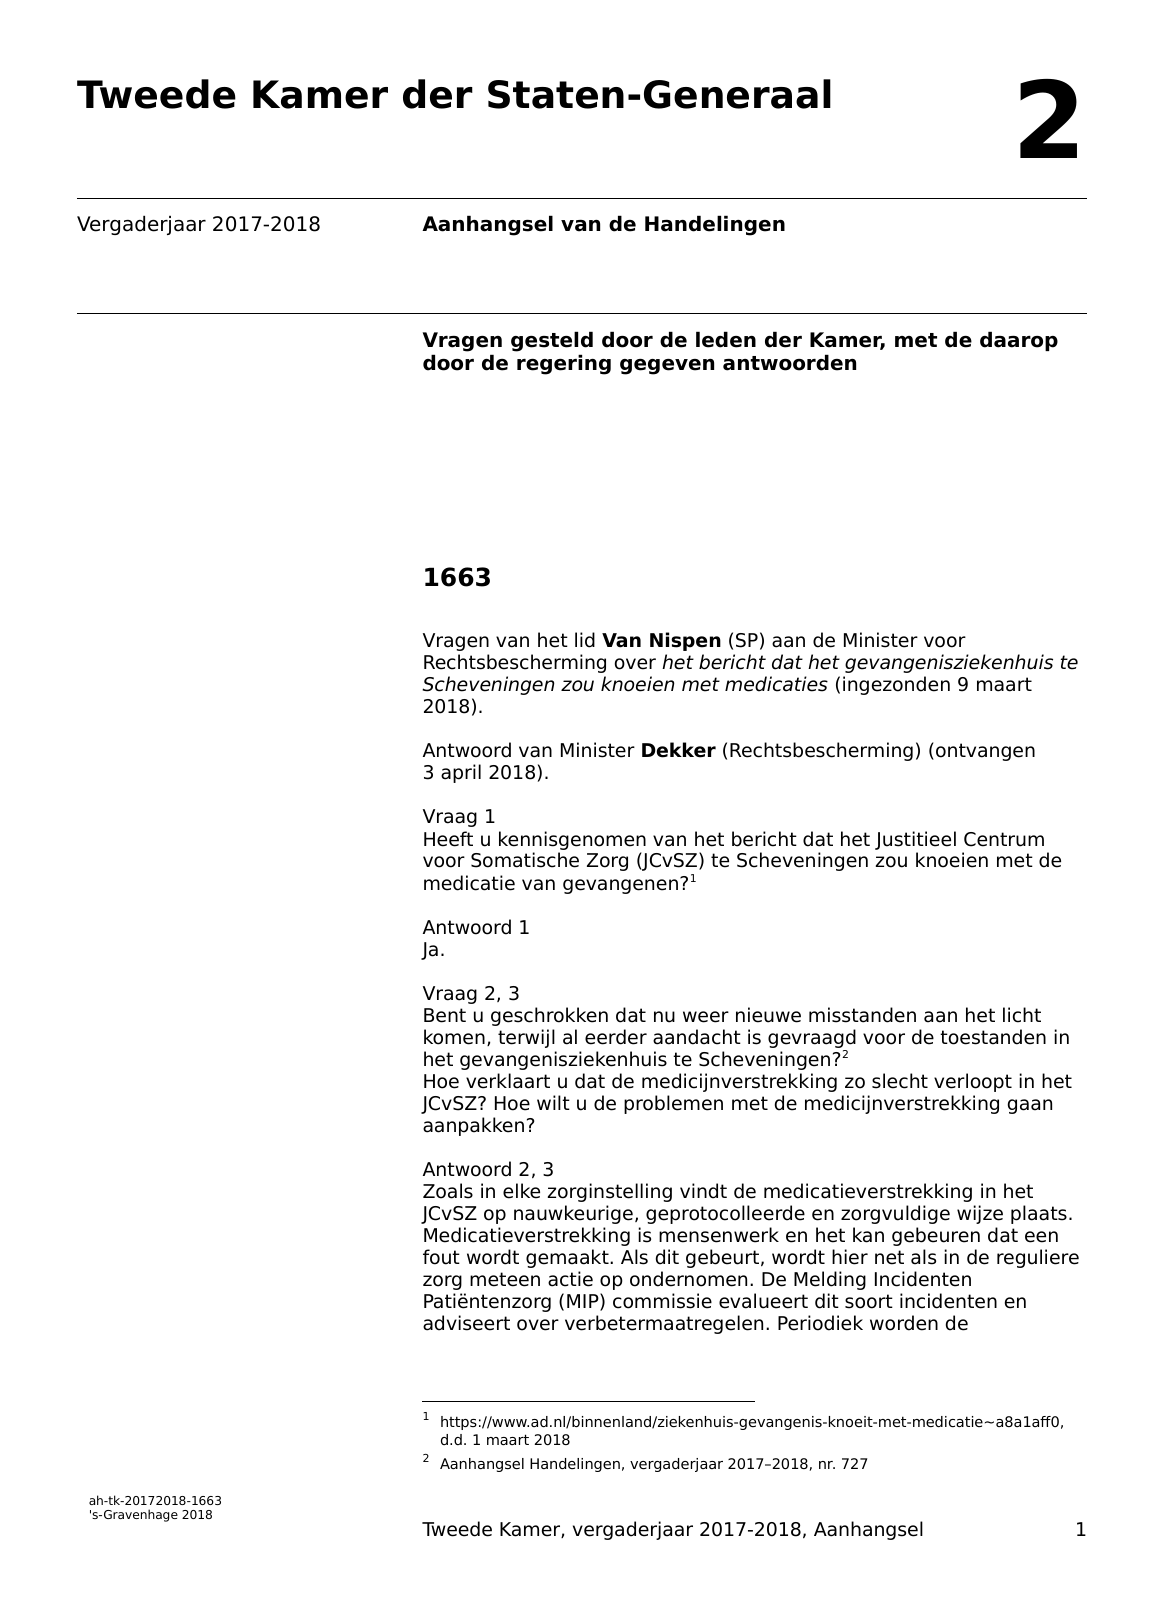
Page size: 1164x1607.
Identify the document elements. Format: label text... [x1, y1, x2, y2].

text Ja. [422, 938, 1087, 961]
text Aanhangsel Handelingen, vergaderjaar 2017–2018, nr. 727 [422, 1452, 1087, 1474]
table_cell Vergaderjaar 2017-2018 [77, 199, 422, 313]
text 's-Gravenhage 2018 [88, 1508, 323, 1522]
text 1663 [422, 563, 1087, 592]
text Bent u geschrokken dat nu weer nieuwe misstanden aan het licht komen, terwijl al eerder aandacht is gevraagd voor de toestanden in het gevangenisziekenhuis te Scheveningen? [422, 1005, 1087, 1071]
table_header Tweede Kamer der Staten-Generaal [77, 59, 886, 198]
text Hoe verklaart u dat de medicijnverstrekking zo slecht verloopt in het JCvSZ? Hoe wilt u de problemen met de medicijnverstrekking gaan aanpakken? [422, 1071, 1087, 1137]
table_cell Vragen gesteld door de leden der Kamer, met de daarop door de regering gegeven antwoorden [422, 314, 1087, 375]
text Zoals in elke zorginstelling vindt de medicatieverstrekking in het JCvSZ op nauwkeurige, geprotocolleerde en zorgvuldige wijze plaats. Medicatieverstrekking is mensenwerk en het kan gebeuren dat een fout wordt gemaakt. Als dit gebeurt, wordt hier net als in de reguliere zorg meteen actie op ondernomen. De Melding Incidenten Patiëntenzorg (MIP) commissie evalueert dit soort incidenten en adviseert over verbetermaatregelen. Periodiek worden de [422, 1181, 1087, 1334]
text Antwoord 1 [422, 917, 1087, 938]
text Antwoord van Minister Dekker (Rechtsbescherming) (ontvangen 3 april 2018). [422, 740, 1087, 784]
text ah-tk-20172018-1663 [88, 1494, 323, 1508]
table_header 2 [886, 59, 1087, 198]
text Vraag 1 [422, 806, 1087, 828]
text Vraag 2, 3 [422, 983, 1087, 1005]
table_cell Aanhangsel van de Handelingen [422, 199, 1087, 313]
text Heeft u kennisgenomen van het bericht dat het Justitieel Centrum voor Somatische Zorg (JCvSZ) te Scheveningen zou knoeien met de medicatie van gevangenen? [422, 828, 1087, 894]
text Vragen van het lid Van Nispen (SP) aan de Minister voor Rechtsbescherming over het bericht dat het gevangenisziekenhuis te Scheveningen zou knoeien met medicaties (ingezonden 9 maart 2018). [422, 630, 1087, 718]
text Antwoord 2, 3 [422, 1159, 1087, 1181]
text https://www.ad.nl/binnenland/ziekenhuis-gevangenis-knoeit-met-medicatie~a8a1aff0, d.d. 1 maart 2018 [422, 1410, 1087, 1449]
table_cell [77, 314, 422, 375]
